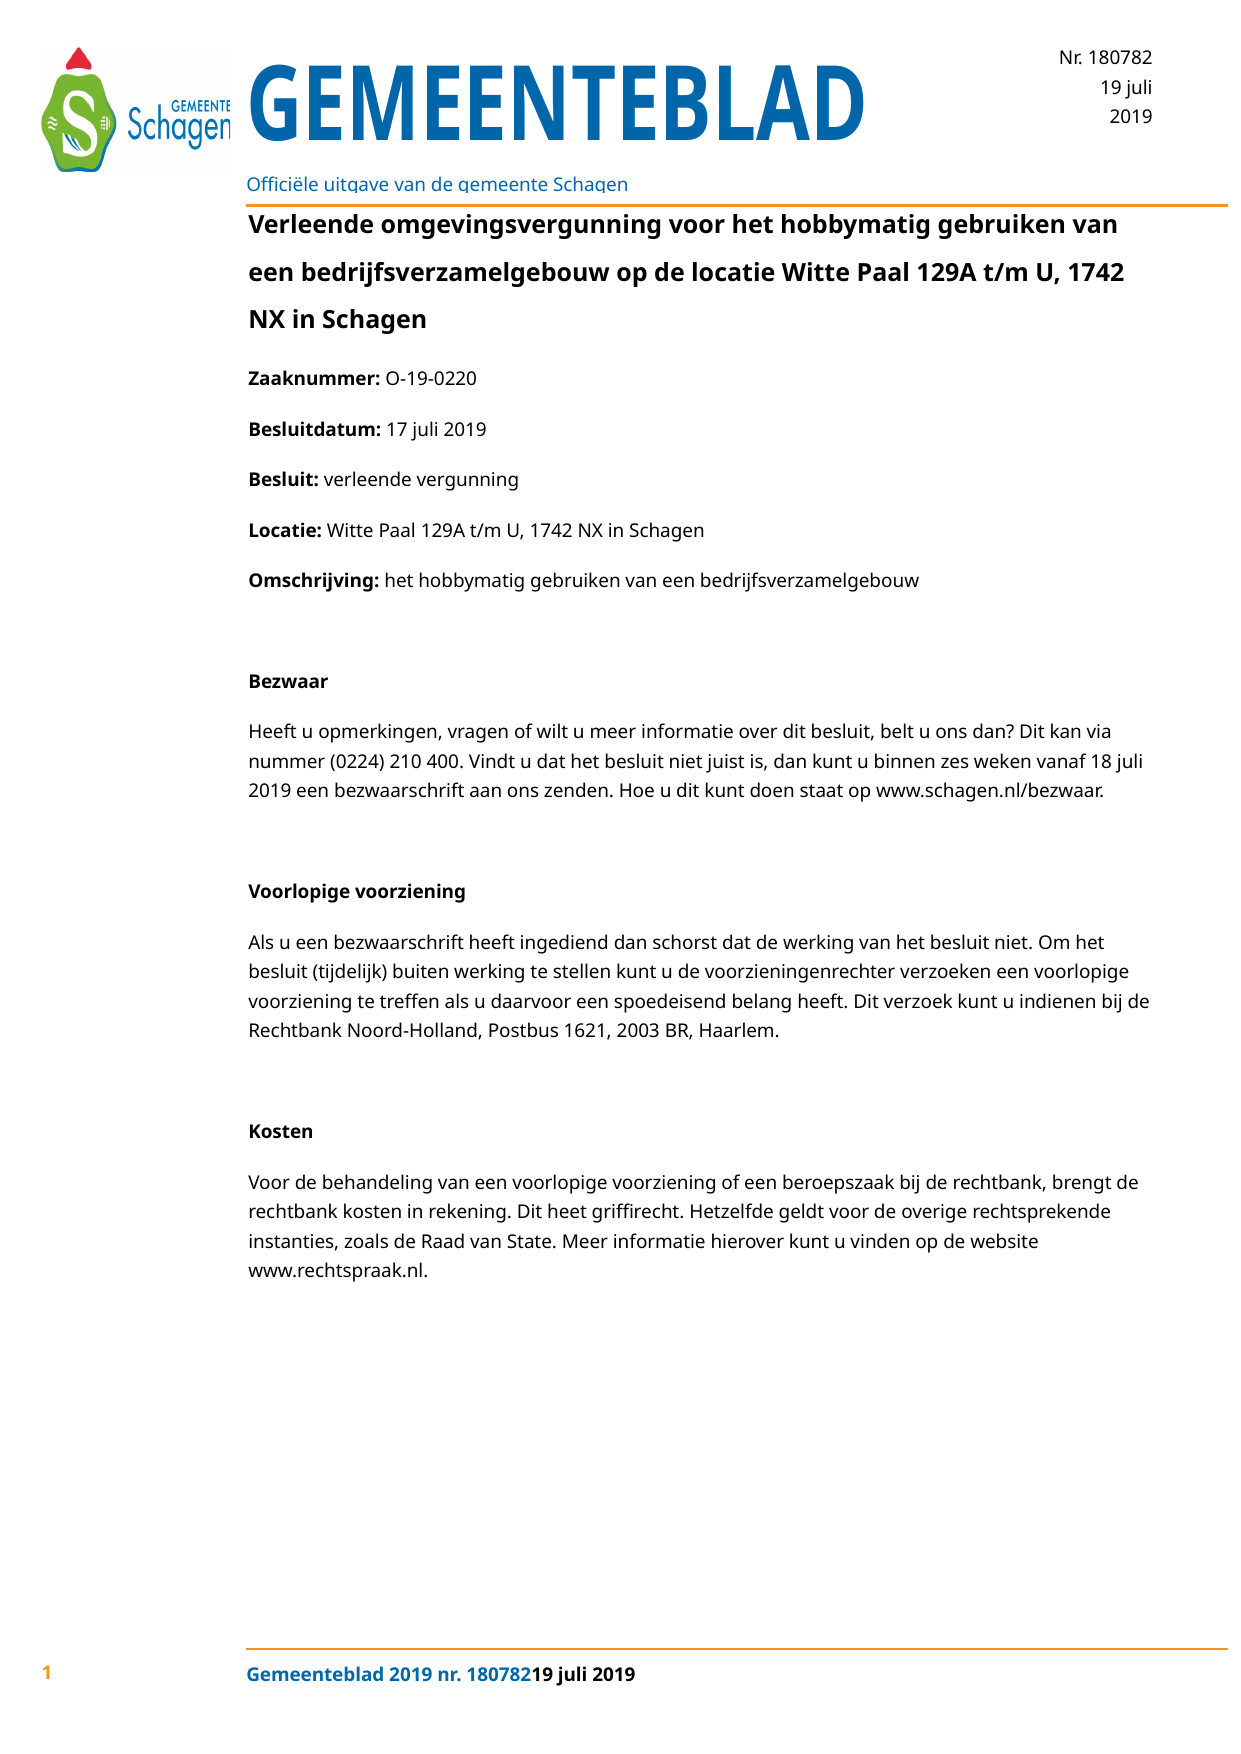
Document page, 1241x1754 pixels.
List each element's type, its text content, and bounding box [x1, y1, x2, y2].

text Als u een bezwaarschrift heeft ingediend dan schorst dat de werking van het besluit niet. Om het besluit (tijdelijk) buiten werking te stellen kunt u de voorzieningenrechter verzoeken een voorlopige voorziening te treffen als u daarvoor een spoedeisend belang heeft. Dit verzoek kunt u indienen bij de Rechtbank Noord-Holland, Postbus 1621, 2003 BR, Haarlem. [248, 929, 1152, 1043]
text Zaaknummer: O-19-0220 [248, 366, 1152, 391]
picture [41, 47, 231, 172]
text Besluitdatum: 17 juli 2019 [248, 416, 1152, 442]
text Bezwaar [248, 668, 1152, 694]
text Besluit: verleende vergunning [248, 466, 1152, 492]
text Omschrijving: het hobbymatig gebruiken van een bedrijfsverzamelgebouw [248, 567, 1152, 593]
text Voor de behandeling van een voorlopige voorziening of een beroepszaak bij de rechtbank, brengt de rechtbank kosten in rekening. Dit heet griffirecht. Hetzelfde geldt voor de overige rechtsprekende instanties, zoals de Raad van State. Meer informatie hierover kunt u vinden op de website www.rechtspraak.nl. [248, 1169, 1152, 1283]
text Voorlopige voorziening [248, 878, 1152, 904]
text Locatie: Witte Paal 129A t/m U, 1742 NX in Schagen [248, 517, 1152, 542]
text Verleende omgevingsvergunning voor het hobbymatig gebruiken van een bedrijfsverzamelgebouw op de locatie Witte Paal 129A t/m U, 1742 NX in Schagen [248, 207, 1152, 336]
text Kosten [248, 1118, 1152, 1144]
text Heeft u opmerkingen, vragen of wilt u meer informatie over dit besluit, belt u ons dan? Dit kan via nummer (0224) 210 400. Vindt u dat het besluit niet juist is, dan kunt u binnen zes weken vanaf 18 juli 2019 een bezwaarschrift aan ons zenden. Hoe u dit kunt doen staat op www.schagen.nl/bezwaar. [248, 718, 1152, 803]
